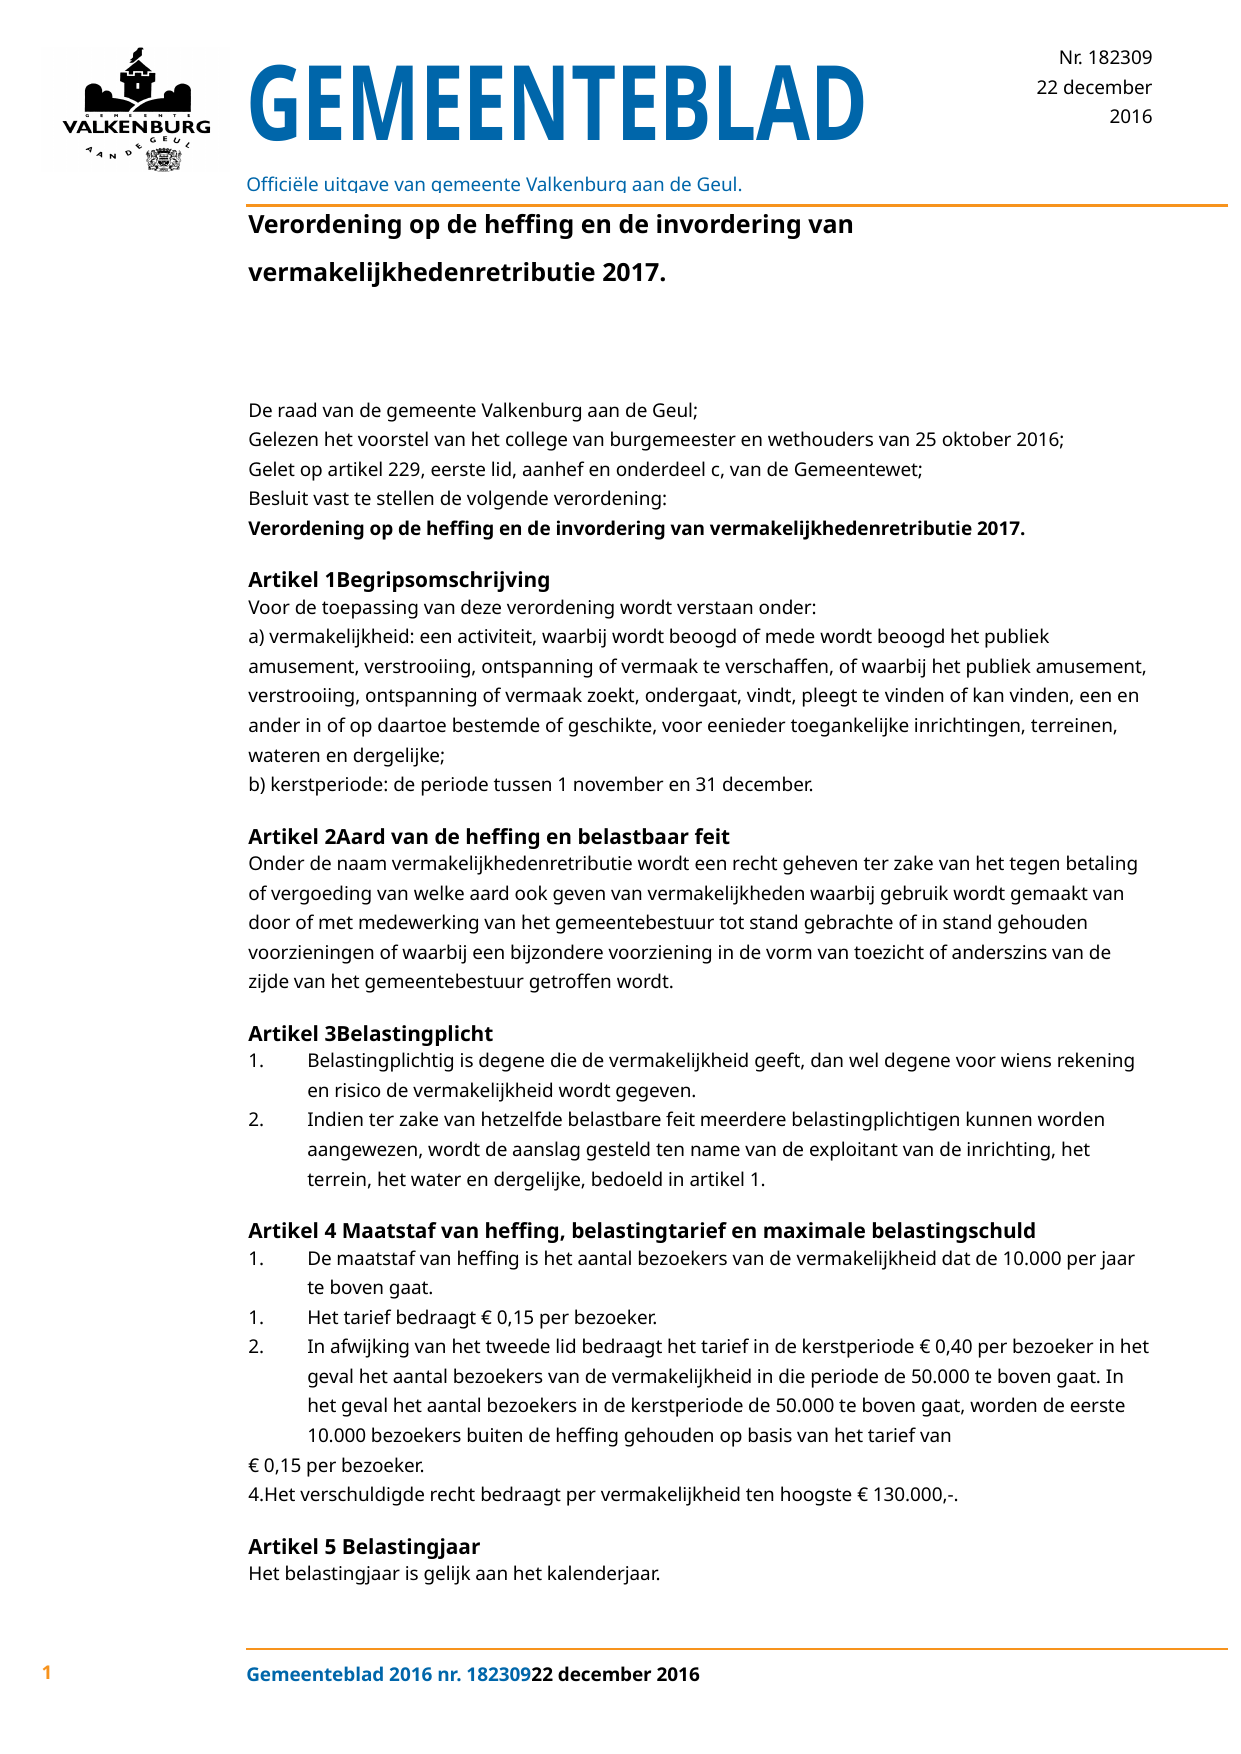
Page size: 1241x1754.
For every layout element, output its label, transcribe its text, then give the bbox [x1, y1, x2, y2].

text b) kerstperiode: de periode tussen 1 november en 31 december. [248, 771, 1152, 797]
picture [41, 47, 231, 172]
text Artikel 2Aard van de heffing en belastbaar feit [248, 822, 1152, 850]
list In afwijking van het tweede lid bedraagt het tarief in de kerstperiode € 0,40 per bezoeker in het geval het aantal bezoekers van de vermakelijkheid in die periode de 50.000 te boven gaat. In het geval het aantal bezoekers in de kerstperiode de 50.000 te boven gaat, worden de eerste 10.000 bezoekers buiten de heffing gehouden op basis van het tarief van [248, 1333, 1152, 1448]
list Belastingplichtig is degene die de vermakelijkheid geeft, dan wel degene voor wiens rekening en risico de vermakelijkheid wordt gegeven. [248, 1047, 1152, 1103]
list De maatstaf van heffing is het aantal bezoekers van de vermakelijkheid dat de 10.000 per jaar te boven gaat. [248, 1245, 1152, 1300]
text Gelet op artikel 229, eerste lid, aanhef en onderdeel c, van de Gemeentewet; [248, 456, 1152, 482]
text Besluit vast te stellen de volgende verordening: [248, 486, 1152, 511]
text Artikel 3Belastingplicht [248, 1019, 1152, 1047]
text a) vermakelijkheid: een activiteit, waarbij wordt beoogd of mede wordt beoogd het publiek amusement, verstrooiing, ontspanning of vermaak te verschaffen, of waarbij het publiek amusement, verstrooiing, ontspanning of vermaak zoekt, ondergaat, vindt, pleegt te vinden of kan vinden, een en ander in of op daartoe bestemde of geschikte, voor eenieder toegankelijke inrichtingen, terreinen, wateren en dergelijke; [248, 623, 1152, 768]
text Gelezen het voorstel van het college van burgemeester en wethouders van 25 oktober 2016; [248, 426, 1152, 452]
text Voor de toepassing van deze verordening wordt verstaan onder: [248, 594, 1152, 620]
text Onder de naam vermakelijkhedenretributie wordt een recht geheven ter zake van het tegen betaling of vergoeding van welke aard ook geven van vermakelijkheden waarbij gebruik wordt gemaakt van door of met medewerking van het gemeentebestuur tot stand gebrachte of in stand gehouden voorzieningen of waarbij een bijzondere voorziening in de vorm van toezicht of anderszins van de zijde van het gemeentebestuur getroffen wordt. [248, 850, 1152, 994]
list Indien ter zake van hetzelfde belastbare feit meerdere belastingplichtigen kunnen worden aangewezen, wordt de aanslag gesteld ten name van de exploitant van de inrichting, het terrein, het water en dergelijke, bedoeld in artikel 1. [248, 1107, 1152, 1192]
text Artikel 5 Belastingjaar [248, 1532, 1152, 1560]
text Het belastingjaar is gelijk aan het kalenderjaar. [248, 1560, 1152, 1586]
text Verordening op de heffing en de invordering van vermakelijkhedenretributie 2017. [248, 207, 1152, 288]
text Artikel 4 Maatstaf van heffing, belastingtarief en maximale belastingschuld [248, 1216, 1152, 1245]
text Verordening op de heffing en de invordering van vermakelijkhedenretributie 2017. [248, 515, 1152, 541]
text 4.Het verschuldigde recht bedraagt per vermakelijkheid ten hoogste € 130.000,-. [248, 1481, 1152, 1507]
text € 0,15 per bezoeker. [248, 1452, 1152, 1477]
text Artikel 1Begripsomschrijving [248, 566, 1152, 594]
text De raad van de gemeente Valkenburg aan de Geul; [248, 397, 1152, 422]
list Het tarief bedraagt € 0,15 per bezoeker. [248, 1304, 1152, 1329]
